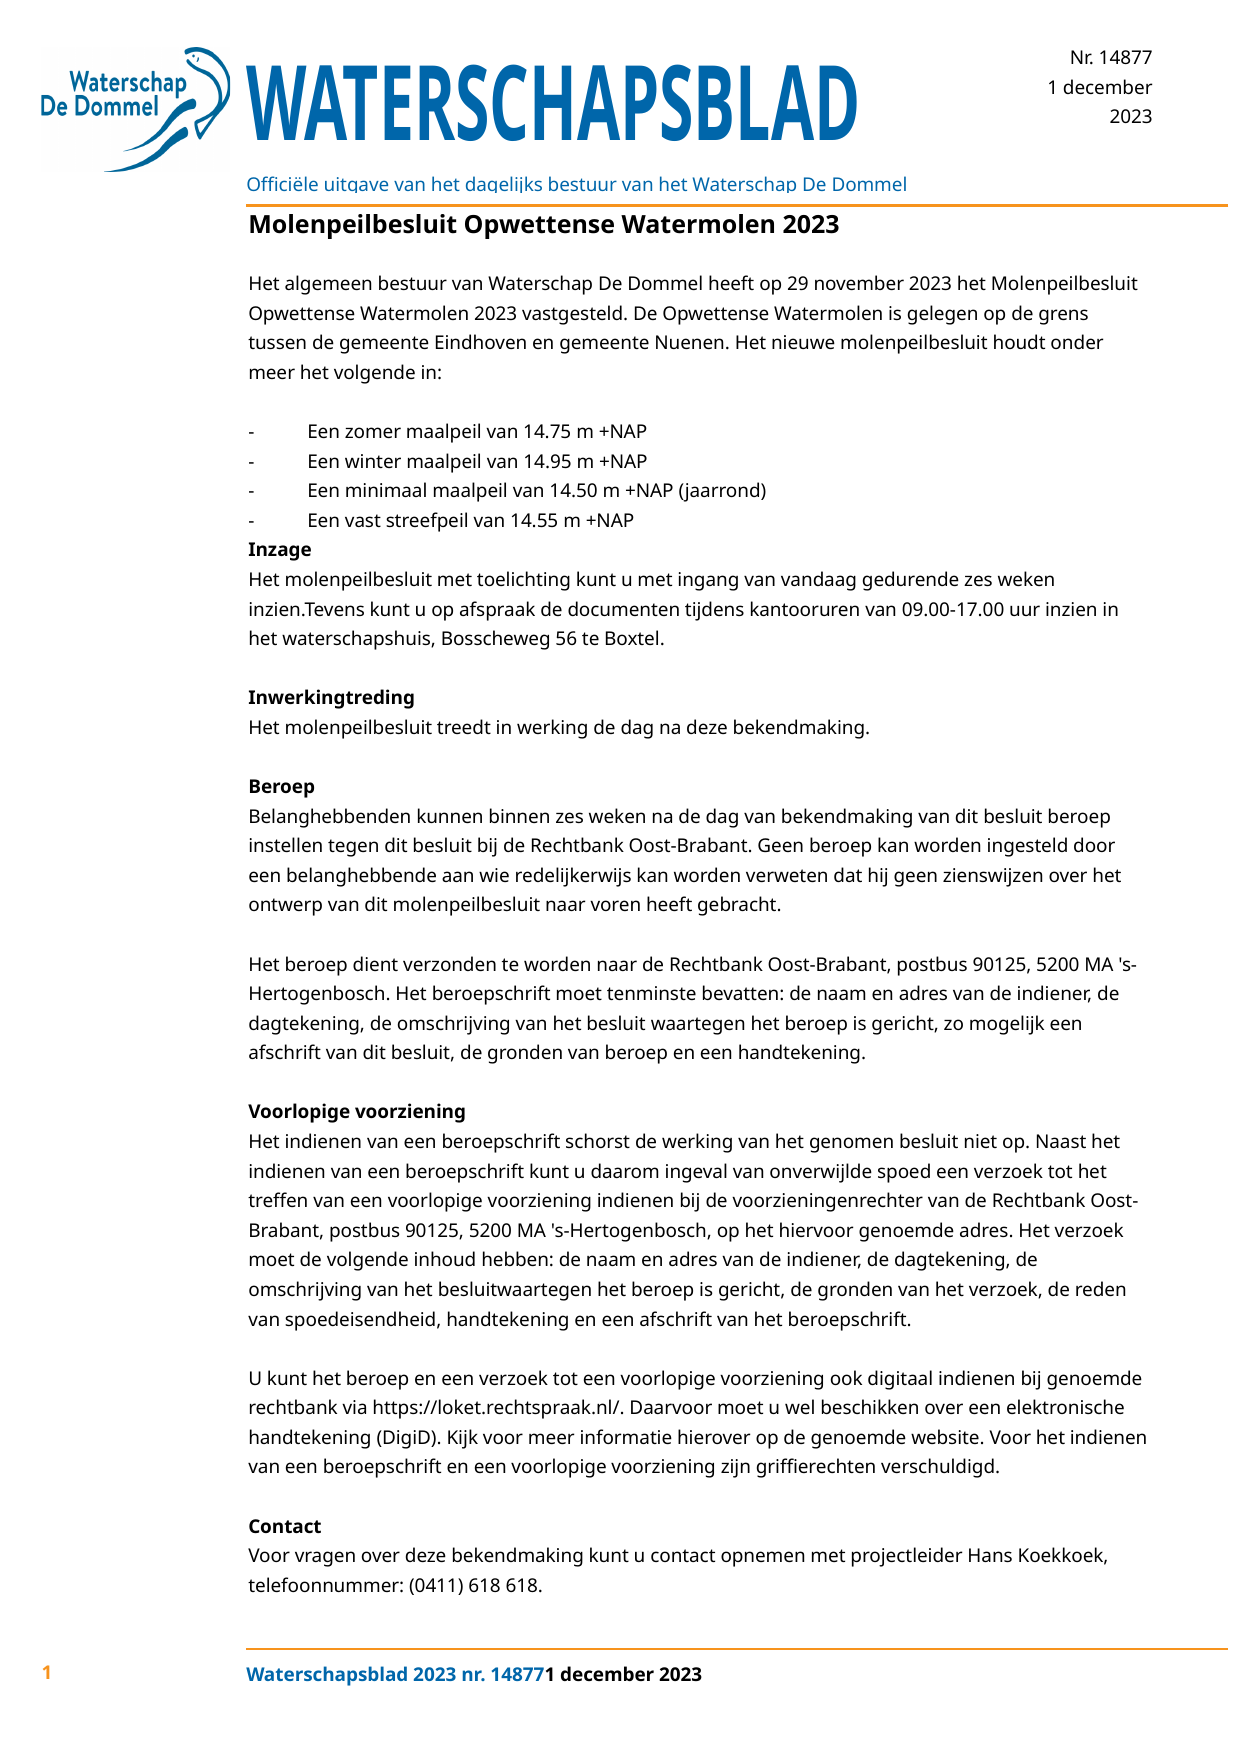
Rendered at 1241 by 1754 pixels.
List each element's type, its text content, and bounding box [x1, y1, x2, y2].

text U kunt het beroep en een verzoek tot een voorlopige voorziening ook digitaal indienen bij genoemde rechtbank via https://loket.rechtspraak.nl/. Daarvoor moet u wel beschikken over een elektronische handtekening (DigiD). Kijk voor meer informatie hierover op de genoemde website. Voor het indienen van een beroepschrift en een voorlopige voorziening zijn griffierechten verschuldigd. [248, 1365, 1152, 1479]
text Beroep [248, 773, 1152, 799]
picture [45, 99, 51, 111]
text Voorlopige voorziening [248, 1099, 1152, 1124]
text Het beroep dient verzonden te worden naar de Rechtbank Oost-Brabant, postbus 90125, 5200 MA 's-Hertogenbosch. Het beroepschrift moet tenminste bevatten: de naam en adres van de indiener, de dagtekening, de omschrijving van het besluit waartegen het beroep is gericht, zo mogelijk een afschrift van dit besluit, de gronden van beroep en een handtekening. [248, 951, 1152, 1065]
list Een winter maalpeil van 14.95 m +NAP [248, 448, 1152, 473]
text Molenpeilbesluit Opwettense Watermolen 2023 [248, 207, 1152, 241]
text Inzage [248, 537, 1152, 562]
text Voor vragen over deze bekendmaking kunt u contact opnemen met projectleider Hans Koekkoek, telefoonnummer: (0411) 618 618. [248, 1542, 1152, 1598]
text Inwerkingtreding [248, 684, 1152, 710]
text Contact [248, 1513, 1152, 1538]
text Het algemeen bestuur van Waterschap De Dommel heeft op 29 november 2023 het Molenpeilbesluit Opwettense Watermolen 2023 vastgesteld. De Opwettense Watermolen is gelegen op de grens tussen de gemeente Eindhoven en gemeente Nuenen. Het nieuwe molenpeilbesluit houdt onder meer het volgende in: [248, 270, 1152, 385]
list Een minimaal maalpeil van 14.50 m +NAP (jaarrond) [248, 477, 1152, 503]
list Een zomer maalpeil van 14.75 m +NAP [248, 418, 1152, 444]
picture [41, 47, 231, 172]
text Het molenpeilbesluit met toelichting kunt u met ingang van vandaag gedurende zes weken inzien.Tevens kunt u op afspraak de documenten tijdens kantooruren van 09.00-17.00 uur inzien in het waterschapshuis, Bosscheweg 56 te Boxtel. [248, 566, 1152, 651]
picture [198, 118, 210, 131]
text Belanghebbenden kunnen binnen zes weken na de dag van bekendmaking van dit besluit beroep instellen tegen dit besluit bij de Rechtbank Oost-Brabant. Geen beroep kan worden ingesteld door een belanghebbende aan wie redelijkerwijs kan worden verweten dat hij geen zienswijzen over het ontwerp van dit molenpeilbesluit naar voren heeft gebracht. [248, 803, 1152, 917]
text Het indienen van een beroepschrift schorst de werking van het genomen besluit niet op. Naast het indienen van een beroepschrift kunt u daarom ingeval van onverwijlde spoed een verzoek tot het treffen van een voorlopige voorziening indienen bij de voorzieningenrechter van de Rechtbank Oost-Brabant, postbus 90125, 5200 MA 's-Hertogenbosch, op het hiervoor genoemde adres. Het verzoek moet de volgende inhoud hebben: de naam en adres van de indiener, de dagtekening, de omschrijving van het besluitwaartegen het beroep is gericht, de gronden van het verzoek, de reden van spoedeisendheid, handtekening en een afschrift van het beroepschrift. [248, 1128, 1152, 1331]
text Het molenpeilbesluit treedt in werking de dag na deze bekendmaking. [248, 714, 1152, 740]
list Een vast streefpeil van 14.55 m +NAP [248, 507, 1152, 533]
picture [204, 47, 231, 76]
